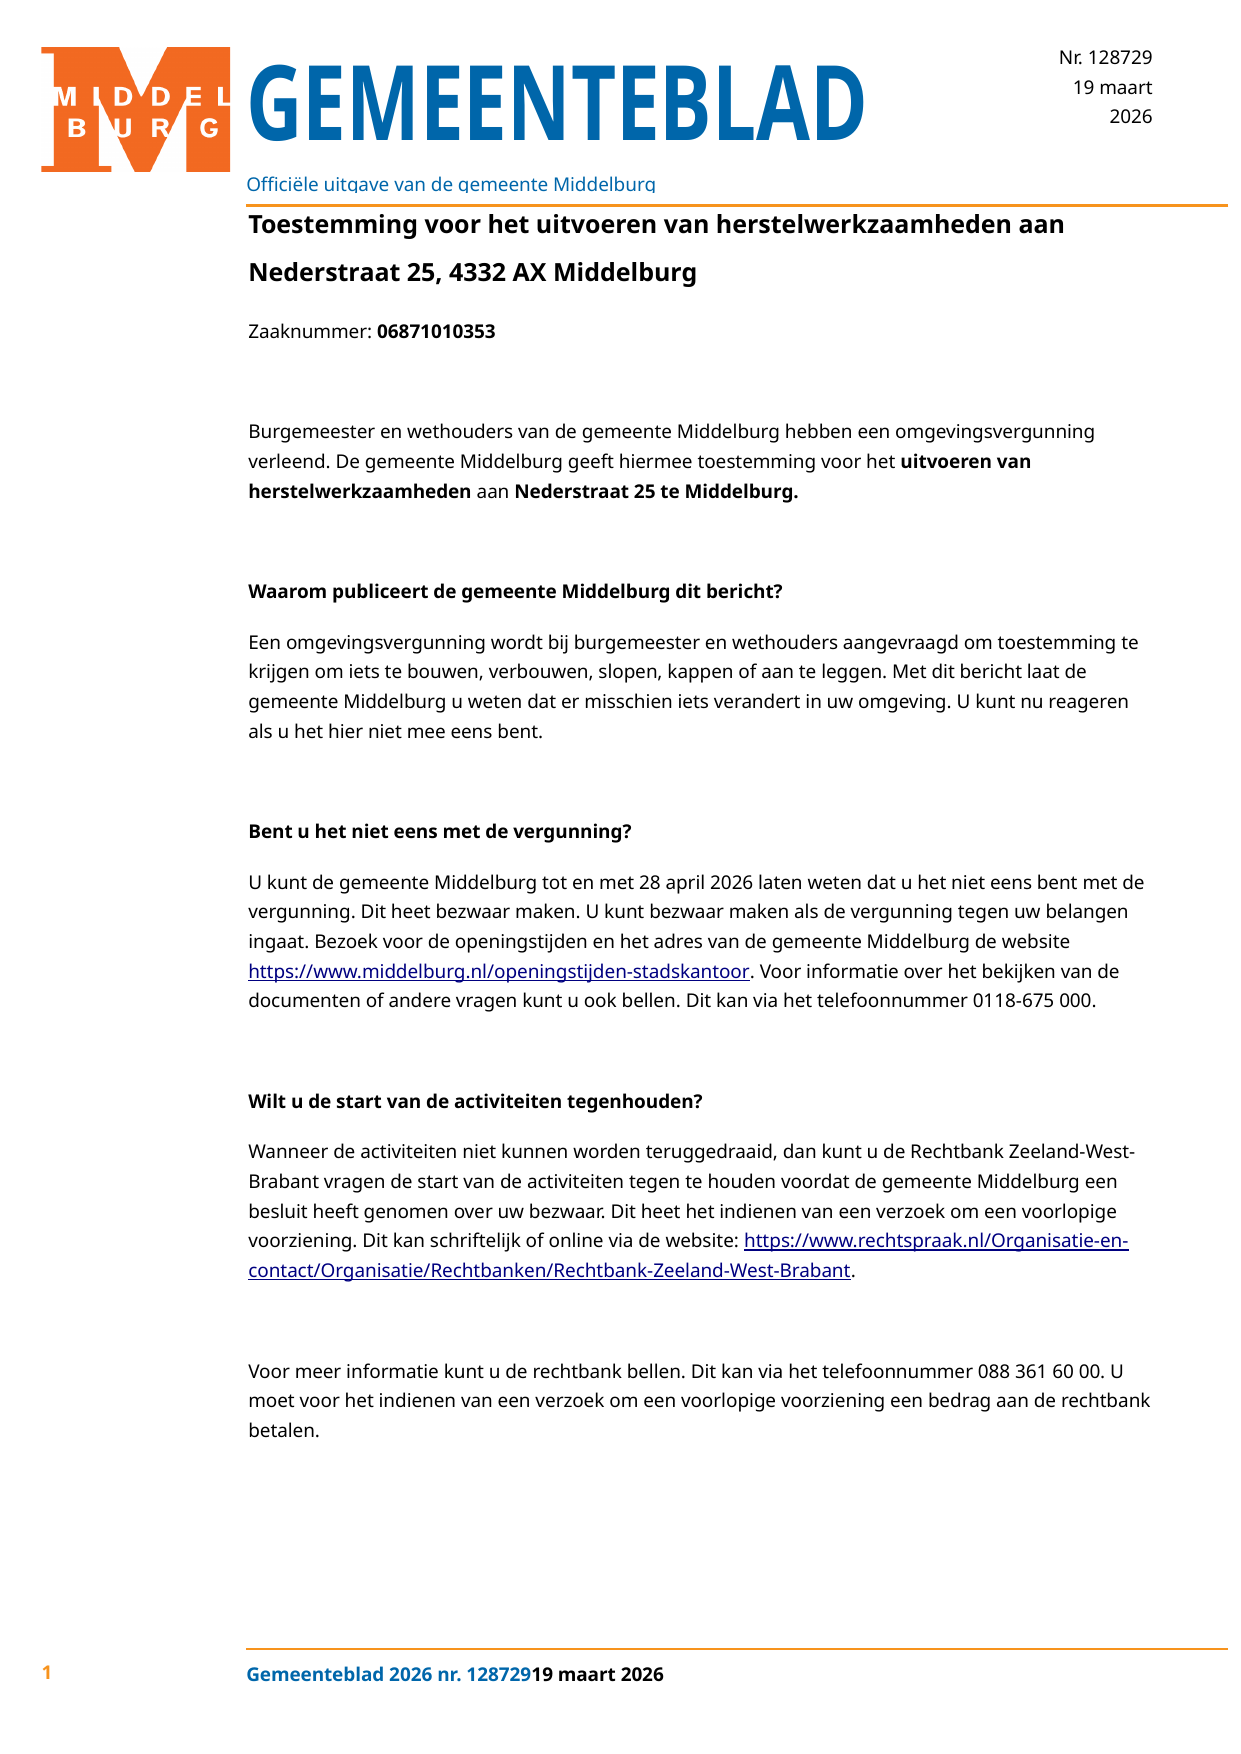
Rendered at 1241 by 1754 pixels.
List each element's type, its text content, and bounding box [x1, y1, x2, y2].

text Waarom publiceert de gemeente Middelburg dit bericht? [248, 579, 1152, 604]
text Zaaknummer: 06871010353 [248, 318, 1152, 344]
text U kunt de gemeente Middelburg tot en met 28 april 2026 laten weten dat u het niet eens bent met de vergunning. Dit heet bezwaar maken. U kunt bezwaar maken als de vergunning tegen uw belangen ingaat. Bezoek voor de openingstijden en het adres van de gemeente Middelburg de website https://www.middelburg.nl/openingstijden-stadskantoor. Voor informatie over het bekijken van de documenten of andere vragen kunt u ook bellen. Dit kan via het telefoonnummer 0118-675 000. [248, 869, 1152, 1013]
text Wanneer de activiteiten niet kunnen worden teruggedraaid, dan kunt u de Rechtbank Zeeland-West-Brabant vragen de start van de activiteiten tegen te houden voordat de gemeente Middelburg een besluit heeft genomen over uw bezwaar. Dit heet het indienen van een verzoek om een voorlopige voorziening. Dit kan schriftelijk of online via de website: https://www.rechtspraak.nl/Organisatie-en-contact/Organisatie/Rechtbanken/Rechtbank-Zeeland-West-Brabant. [248, 1139, 1152, 1283]
text Een omgevingsvergunning wordt bij burgemeester en wethouders aangevraagd om toestemming te krijgen om iets te bouwen, verbouwen, slopen, kappen of aan te leggen. Met dit bericht laat de gemeente Middelburg u weten dat er misschien iets verandert in uw omgeving. U kunt nu reageren als u het hier niet mee eens bent. [248, 629, 1152, 744]
text Burgemeester en wethouders van de gemeente Middelburg hebben een omgevingsvergunning verleend. De gemeente Middelburg geeft hiermee toestemming voor het uitvoeren van herstelwerkzaamheden aan Nederstraat 25 te Middelburg. [248, 419, 1152, 504]
text Bent u het niet eens met de vergunning? [248, 819, 1152, 844]
picture [41, 47, 231, 172]
text Voor meer informatie kunt u de rechtbank bellen. Dit kan via het telefoonnummer 088 361 60 00. U moet voor het indienen van een verzoek om een voorlopige voorziening een bedrag aan de rechtbank betalen. [248, 1358, 1152, 1443]
text Toestemming voor het uitvoeren van herstelwerkzaamheden aan Nederstraat 25, 4332 AX Middelburg [248, 207, 1152, 288]
text Wilt u de start van de activiteiten tegenhouden? [248, 1088, 1152, 1114]
